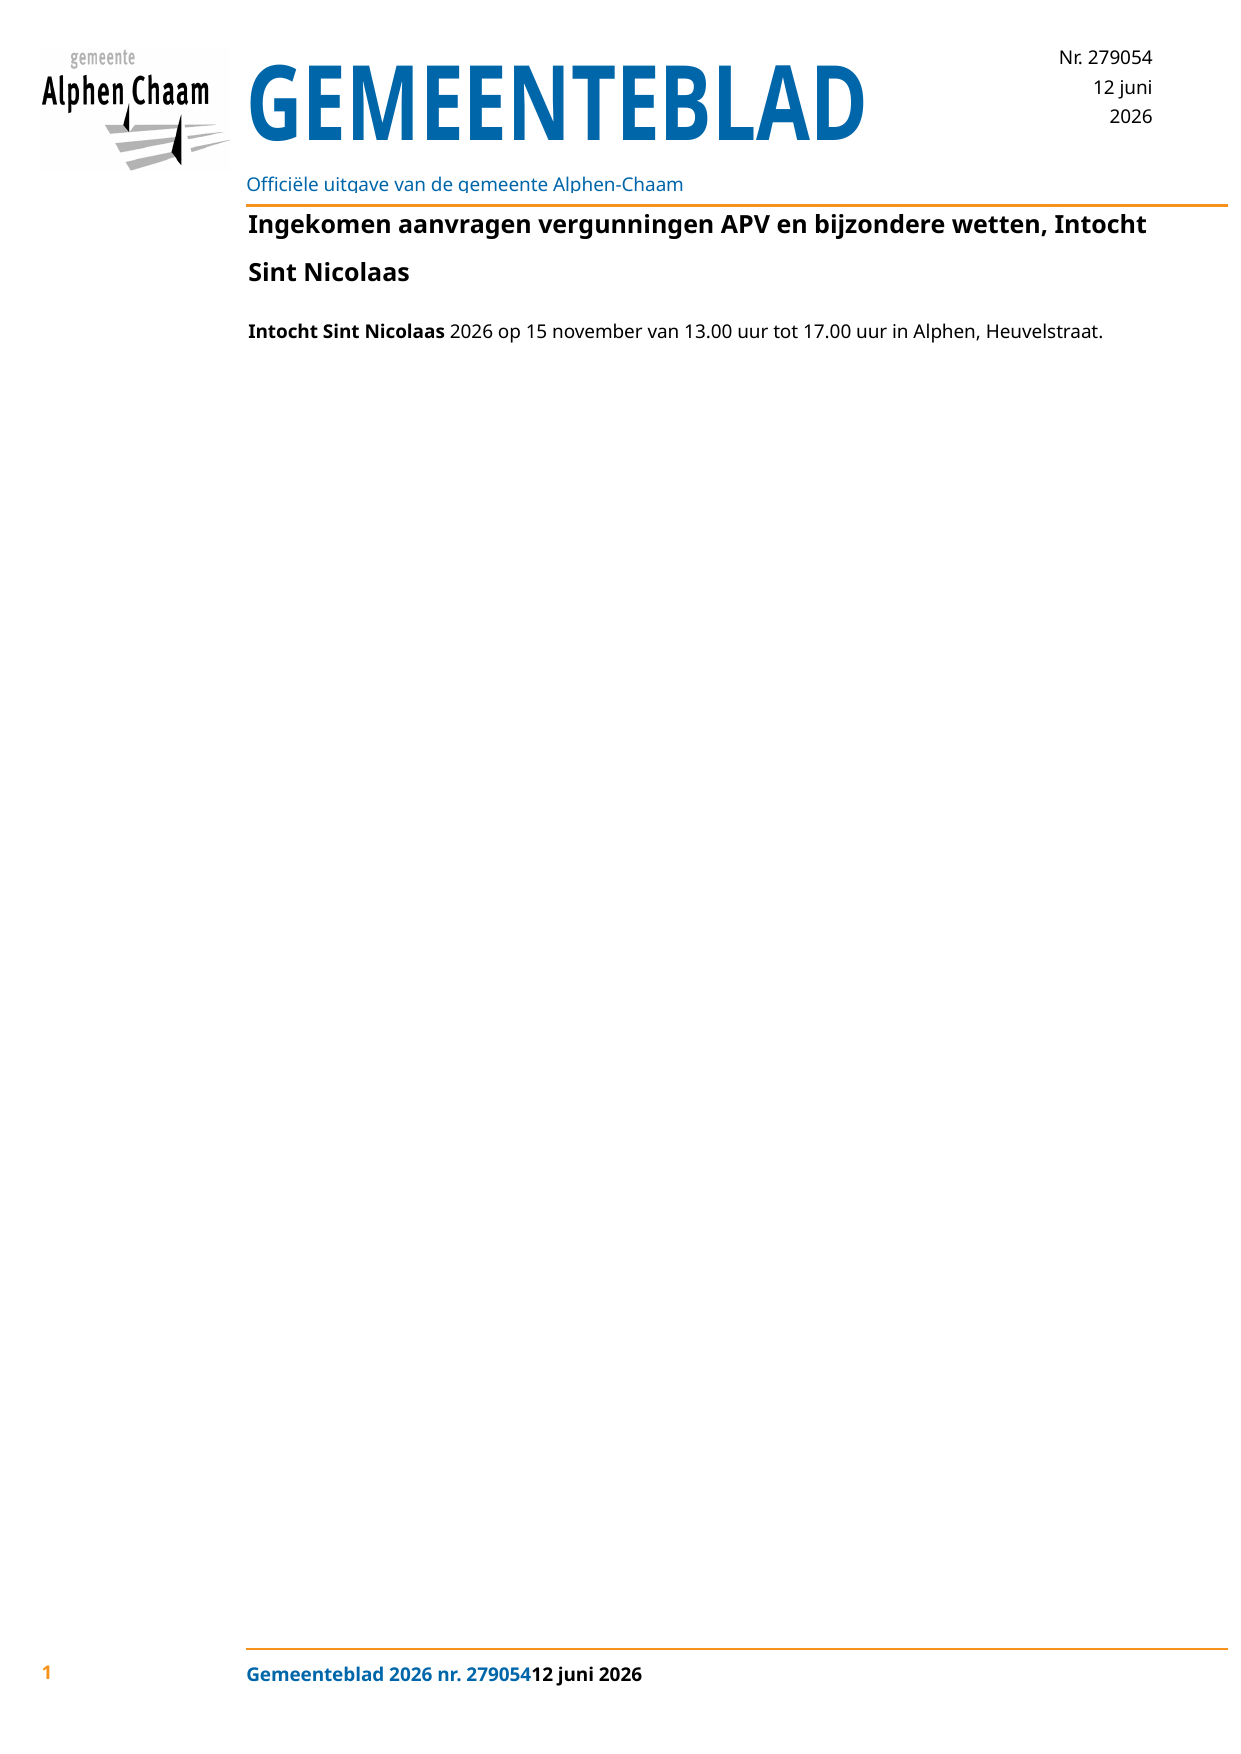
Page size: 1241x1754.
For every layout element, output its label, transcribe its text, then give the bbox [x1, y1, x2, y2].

text Ingekomen aanvragen vergunningen APV en bijzondere wetten, Intocht Sint Nicolaas [248, 207, 1152, 288]
text Intocht Sint Nicolaas 2026 op 15 november van 13.00 uur tot 17.00 uur in Alphen, Heuvelstraat. [248, 318, 1152, 344]
picture [41, 47, 231, 172]
